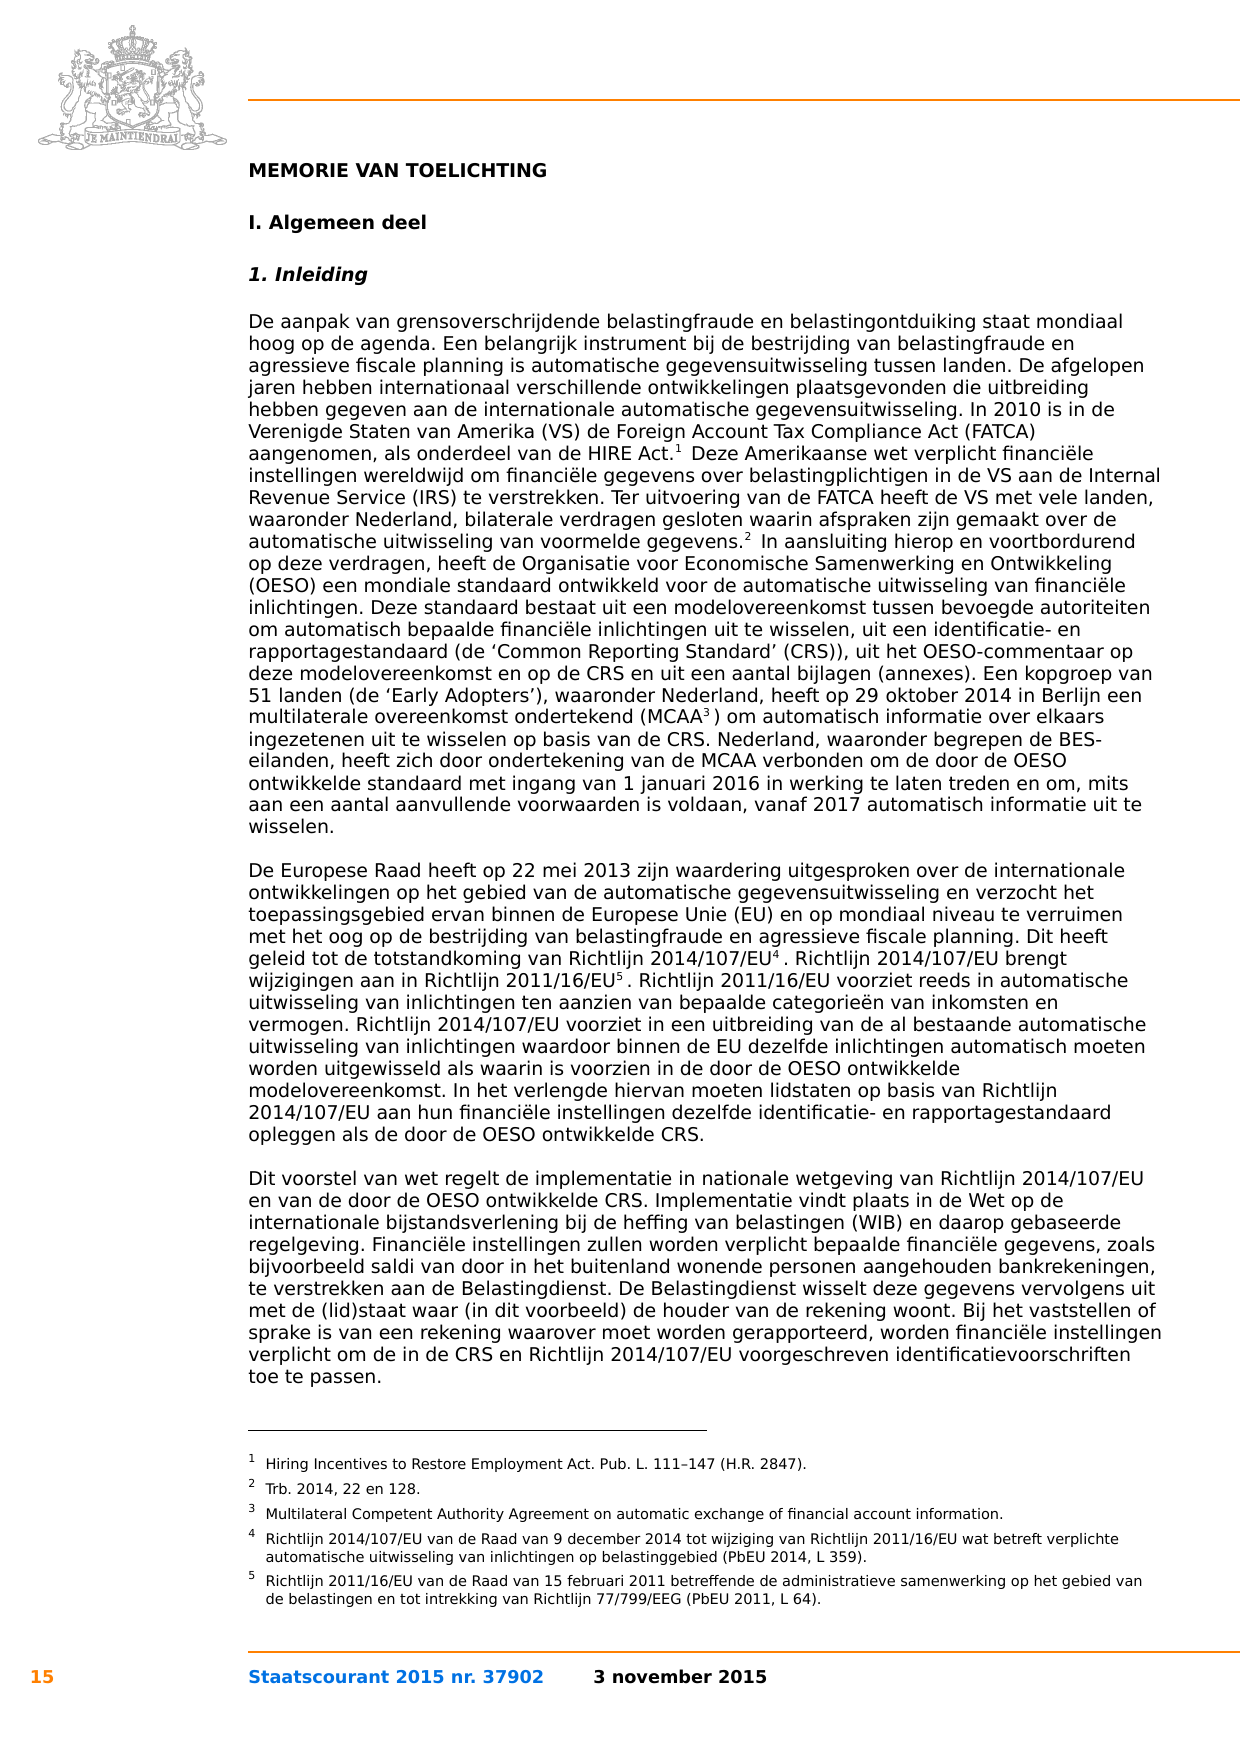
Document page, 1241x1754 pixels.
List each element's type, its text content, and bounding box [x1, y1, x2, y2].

text Dit voorstel van wet regelt de implementatie in nationale wetgeving van Richtlijn 2014/107/EU en van de door de OESO ontwikkelde CRS. Implementatie vindt plaats in de Wet op de internationale bijstandsverlening bij de heffing van belastingen (WIB) en daarop gebaseerde regelgeving. Financiële instellingen zullen worden verplicht bepaalde financiële gegevens, zoals bijvoorbeeld saldi van door in het buitenland wonende personen aangehouden bankrekeningen, te verstrekken aan de Belastingdienst. De Belastingdienst wisselt deze gegevens vervolgens uit met de (lid)staat waar (in dit voorbeeld) de houder van de rekening woont. Bij het vaststellen of sprake is van een rekening waarover moet worden gerapporteerd, worden financiële instellingen verplicht om de in de CRS en Richtlijn 2014/107/EU voorgeschreven identificatievoorschriften toe te passen. [248, 1168, 1163, 1388]
picture [38, 25, 227, 150]
text Richtlijn 2014/107/EU van de Raad van 9 december 2014 tot wijziging van Richtlijn 2011/16/EU wat betreft verplichte automatische uitwisseling van inlichtingen op belastinggebied (PbEU 2014, L 359). [248, 1527, 1163, 1566]
text Trb. 2014, 22 en 128. [248, 1477, 1163, 1499]
text De Europese Raad heeft op 22 mei 2013 zijn waardering uitgesproken over de internationale ontwikkelingen op het gebied van de automatische gegevensuitwisseling en verzocht het toepassingsgebied ervan binnen de Europese Unie (EU) en op mondiaal niveau te verruimen met het oog op de bestrijding van belastingfraude en agressieve fiscale planning. Dit heeft geleid tot de totstandkoming van Richtlijn 2014/107/EU. Richtlijn 2014/107/EU brengt wijzigingen aan in Richtlijn 2011/16/EU. Richtlijn 2011/16/EU voorziet reeds in automatische uitwisseling van inlichtingen ten aanzien van bepaalde categorieën van inkomsten en vermogen. Richtlijn 2014/107/EU voorziet in een uitbreiding van de al bestaande automatische uitwisseling van inlichtingen waardoor binnen de EU dezelfde inlichtingen automatisch moeten worden uitgewisseld als waarin is voorzien in de door de OESO ontwikkelde modelovereenkomst. In het verlengde hiervan moeten lidstaten op basis van Richtlijn 2014/107/EU aan hun financiële instellingen dezelfde identificatie- en rapportagestandaard opleggen als de door de OESO ontwikkelde CRS. [248, 860, 1163, 1146]
text De aanpak van grensoverschrijdende belastingfraude en belastingontduiking staat mondiaal hoog op de agenda. Een belangrijk instrument bij de bestrijding van belastingfraude en agressieve fiscale planning is automatische gegevensuitwisseling tussen landen. De afgelopen jaren hebben internationaal verschillende ontwikkelingen plaatsgevonden die uitbreiding hebben gegeven aan de internationale automatische gegevensuitwisseling. In 2010 is in de Verenigde Staten van Amerika (VS) de Foreign Account Tax Compliance Act (FATCA) aangenomen, als onderdeel van de HIRE Act. Deze Amerikaanse wet verplicht financiële instellingen wereldwijd om financiële gegevens over belastingplichtigen in de VS aan de Internal Revenue Service (IRS) te verstrekken. Ter uitvoering van de FATCA heeft de VS met vele landen, waaronder Nederland, bilaterale verdragen gesloten waarin afspraken zijn gemaakt over de automatische uitwisseling van voormelde gegevens. In aansluiting hierop en voortbordurend op deze verdragen, heeft de Organisatie voor Economische Samenwerking en Ontwikkeling (OESO) een mondiale standaard ontwikkeld voor de automatische uitwisseling van financiële inlichtingen. Deze standaard bestaat uit een modelovereenkomst tussen bevoegde autoriteiten om automatisch bepaalde financiële inlichtingen uit te wisselen, uit een identificatie- en rapportagestandaard (de ‘Common Reporting Standard’ (CRS)), uit het OESO-commentaar op deze modelovereenkomst en op de CRS en uit een aantal bijlagen (annexes). Een kopgroep van 51 landen (de ‘Early Adopters’), waaronder Nederland, heeft op 29 oktober 2014 in Berlijn een multilaterale overeenkomst ondertekend (MCAA) om automatisch informatie over elkaars ingezetenen uit te wisselen op basis van de CRS. Nederland, waaronder begrepen de BES-eilanden, heeft zich door ondertekening van de MCAA verbonden om de door de OESO ontwikkelde standaard met ingang van 1 januari 2016 in werking te laten treden en om, mits aan een aantal aanvullende voorwaarden is voldaan, vanaf 2017 automatisch informatie uit te wisselen. [248, 311, 1163, 838]
text Hiring Incentives to Restore Employment Act. Pub. L. 111–147 (H.R. 2847). [248, 1452, 1163, 1474]
subtitle I. Algemeen deel [248, 212, 1163, 234]
subtitle 1. Inleiding [248, 264, 1163, 286]
text Multilateral Competent Authority Agreement on automatic exchange of financial account information. [248, 1502, 1163, 1524]
text Richtlijn 2011/16/EU van de Raad van 15 februari 2011 betreffende de administratieve samenwerking op het gebied van de belastingen en tot intrekking van Richtlijn 77/799/EEG (PbEU 2011, L 64). [248, 1569, 1163, 1608]
subtitle MEMORIE VAN TOELICHTING [248, 160, 1163, 182]
